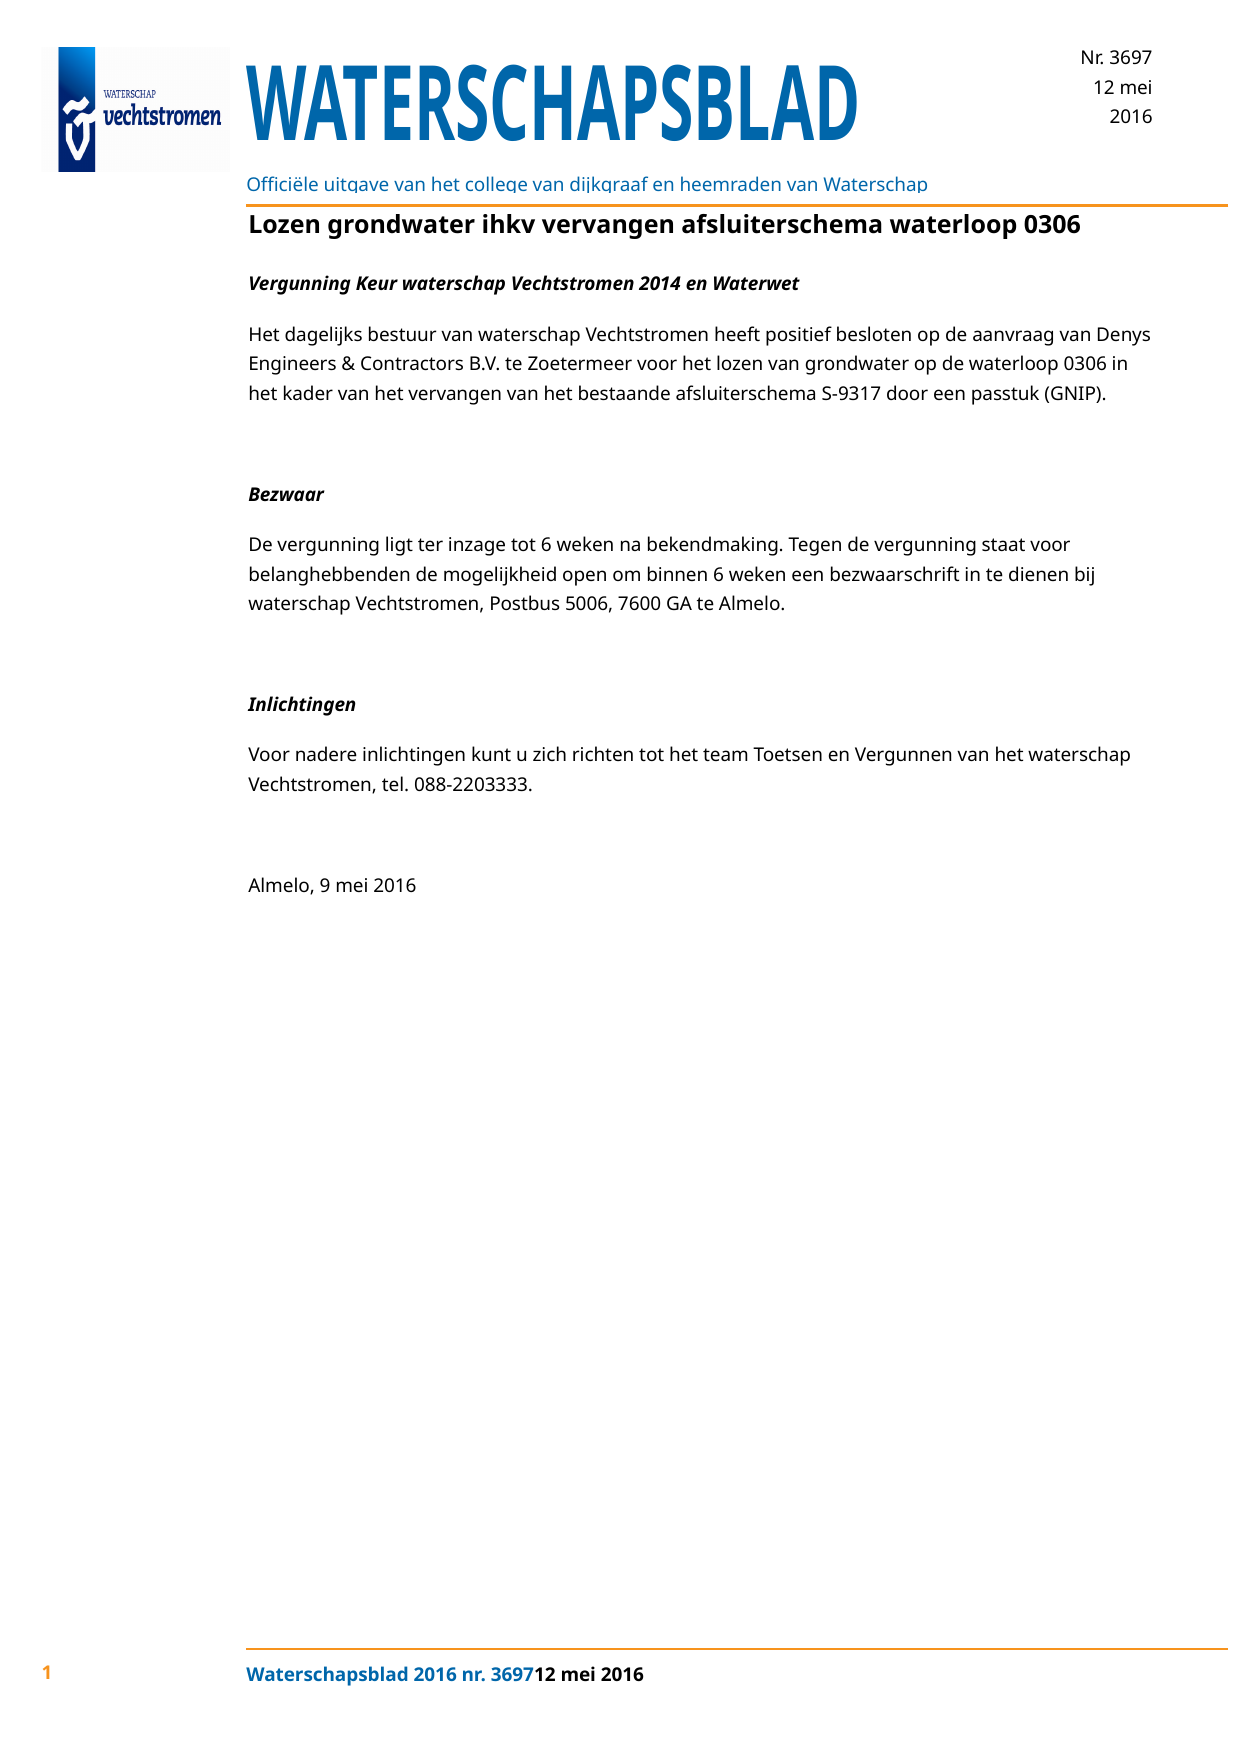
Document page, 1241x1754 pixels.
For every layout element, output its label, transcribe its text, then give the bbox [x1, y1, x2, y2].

text Het dagelijks bestuur van waterschap Vechtstromen heeft positief besloten op de aanvraag van Denys Engineers & Contractors B.V. te Zoetermeer voor het lozen van grondwater op de waterloop 0306 in het kader van het vervangen van het bestaande afsluiterschema S-9317 door een passtuk (GNIP). [248, 321, 1152, 406]
text Bezwaar [248, 481, 1152, 506]
picture [41, 47, 231, 172]
text Almelo, 9 mei 2016 [248, 872, 1152, 898]
text Vergunning Keur waterschap Vechtstromen 2014 en Waterwet [248, 270, 1152, 296]
text Inlichtingen [248, 691, 1152, 717]
text Lozen grondwater ihkv vervangen afsluiterschema waterloop 0306 [248, 207, 1152, 241]
text Voor nadere inlichtingen kunt u zich richten tot het team Toetsen en Vergunnen van het waterschap Vechtstromen, tel. 088-2203333. [248, 742, 1152, 797]
text De vergunning ligt ter inzage tot 6 weken na bekendmaking. Tegen de vergunning staat voor belanghebbenden de mogelijkheid open om binnen 6 weken een bezwaarschrift in te dienen bij waterschap Vechtstromen, Postbus 5006, 7600 GA te Almelo. [248, 531, 1152, 616]
